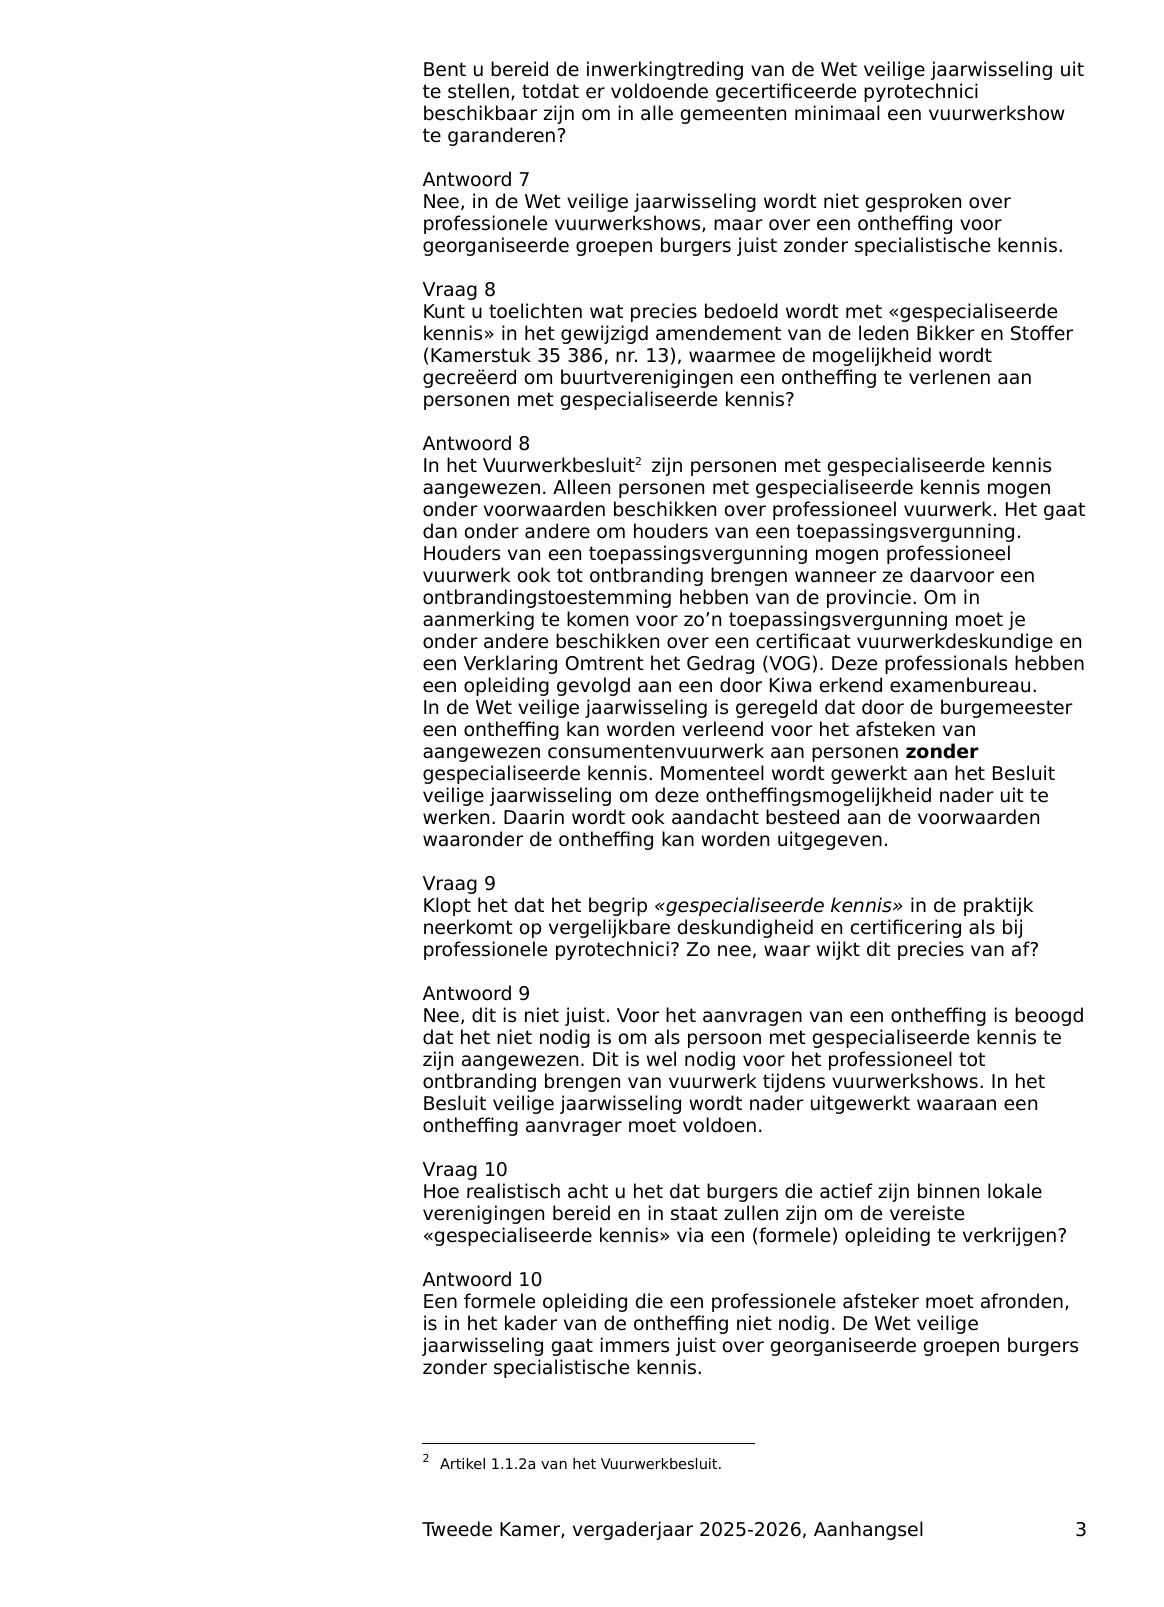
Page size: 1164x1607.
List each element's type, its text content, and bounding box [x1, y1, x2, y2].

text Vraag 9 [422, 873, 1087, 895]
text Hoe realistisch acht u het dat burgers die actief zijn binnen lokale verenigingen bereid en in staat zullen zijn om de vereiste «gespecialiseerde kennis» via een (formele) opleiding te verkrijgen? [422, 1181, 1087, 1247]
text Bent u bereid de inwerkingtreding van de Wet veilige jaarwisseling uit te stellen, totdat er voldoende gecertificeerde pyrotechnici beschikbaar zijn om in alle gemeenten minimaal een vuurwerkshow te garanderen? [422, 59, 1087, 147]
text Antwoord 10 [422, 1269, 1087, 1291]
text Antwoord 8 [422, 433, 1087, 455]
text Nee, dit is niet juist. Voor het aanvragen van een ontheffing is beoogd dat het niet nodig is om als persoon met gespecialiseerde kennis te zijn aangewezen. Dit is wel nodig voor het professioneel tot ontbranding brengen van vuurwerk tijdens vuurwerkshows. In het Besluit veilige jaarwisseling wordt nader uitgewerkt waaraan een ontheffing aanvrager moet voldoen. [422, 1005, 1087, 1137]
text In de Wet veilige jaarwisseling is geregeld dat door de burgemeester een ontheffing kan worden verleend voor het afsteken van aangewezen consumentenvuurwerk aan personen zonder gespecialiseerde kennis. Momenteel wordt gewerkt aan het Besluit veilige jaarwisseling om deze ontheffingsmogelijkheid nader uit te werken. Daarin wordt ook aandacht besteed aan de voorwaarden waaronder de ontheffing kan worden uitgegeven. [422, 697, 1087, 851]
text Een formele opleiding die een professionele afsteker moet afronden, is in het kader van de ontheffing niet nodig. De Wet veilige jaarwisseling gaat immers juist over georganiseerde groepen burgers zonder specialistische kennis. [422, 1291, 1087, 1379]
text In het Vuurwerkbesluit zijn personen met gespecialiseerde kennis aangewezen. Alleen personen met gespecialiseerde kennis mogen onder voorwaarden beschikken over professioneel vuurwerk. Het gaat dan onder andere om houders van een toepassingsvergunning. Houders van een toepassingsvergunning mogen professioneel vuurwerk ook tot ontbranding brengen wanneer ze daarvoor een ontbrandingstoestemming hebben van de provincie. Om in aanmerking te komen voor zo’n toepassingsvergunning moet je onder andere beschikken over een certificaat vuurwerkdeskundige en een Verklaring Omtrent het Gedrag (VOG). Deze professionals hebben een opleiding gevolgd aan een door Kiwa erkend examenbureau. [422, 455, 1087, 697]
text Vraag 10 [422, 1159, 1087, 1181]
text Vraag 8 [422, 279, 1087, 301]
text Antwoord 9 [422, 983, 1087, 1005]
text Antwoord 7 [422, 169, 1087, 191]
text Nee, in de Wet veilige jaarwisseling wordt niet gesproken over professionele vuurwerkshows, maar over een ontheffing voor georganiseerde groepen burgers juist zonder specialistische kennis. [422, 191, 1087, 257]
text Klopt het dat het begrip «gespecialiseerde kennis» in de praktijk neerkomt op vergelijkbare deskundigheid en certificering als bij professionele pyrotechnici? Zo nee, waar wijkt dit precies van af? [422, 895, 1087, 961]
text Kunt u toelichten wat precies bedoeld wordt met «gespecialiseerde kennis» in het gewijzigd amendement van de leden Bikker en Stoffer (Kamerstuk 35 386, nr. 13), waarmee de mogelijkheid wordt gecreëerd om buurtverenigingen een ontheffing te verlenen aan personen met gespecialiseerde kennis? [422, 301, 1087, 411]
text Artikel 1.1.2a van het Vuurwerkbesluit. [422, 1452, 1087, 1474]
